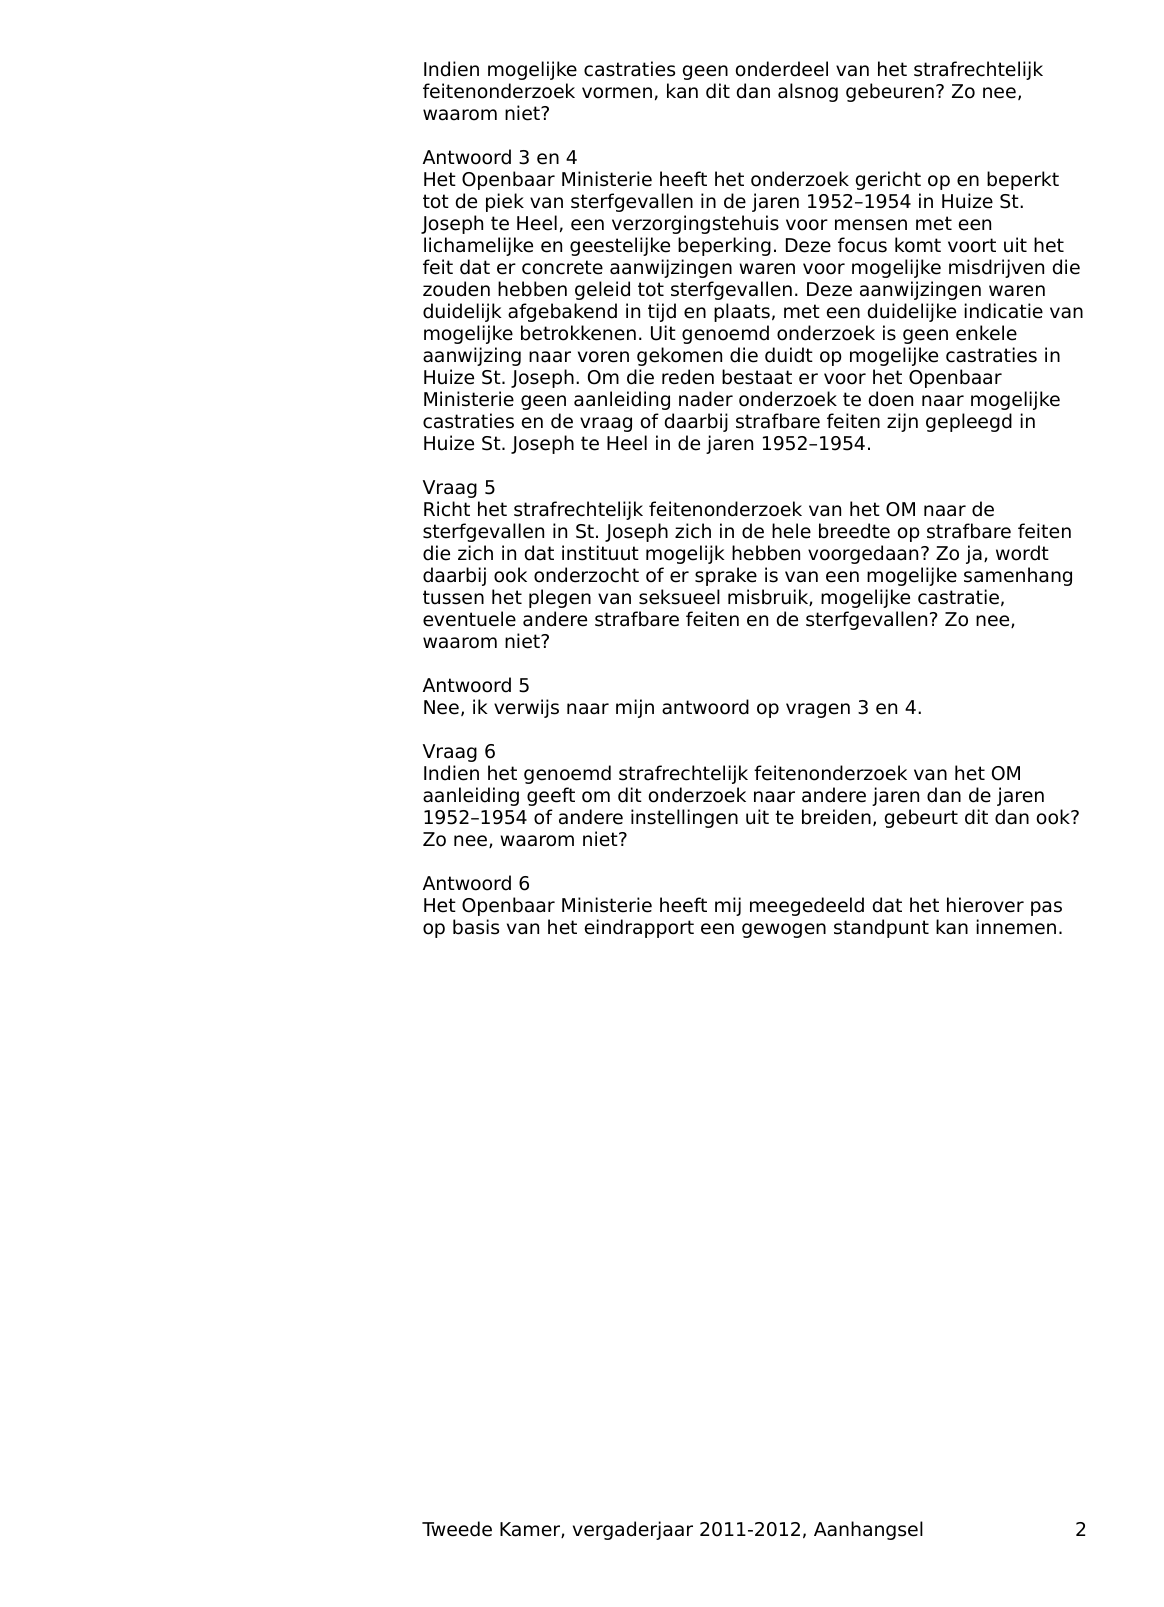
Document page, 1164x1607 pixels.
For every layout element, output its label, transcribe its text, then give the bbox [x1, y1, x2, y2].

text Nee, ik verwijs naar mijn antwoord op vragen 3 en 4. [422, 697, 1087, 719]
text Richt het strafrechtelijk feitenonderzoek van het OM naar de sterfgevallen in St. Joseph zich in de hele breedte op strafbare feiten die zich in dat instituut mogelijk hebben voorgedaan? Zo ja, wordt daarbij ook onderzocht of er sprake is van een mogelijke samenhang tussen het plegen van seksueel misbruik, mogelijke castratie, eventuele andere strafbare feiten en de sterfgevallen? Zo nee, waarom niet? [422, 499, 1087, 653]
text Het Openbaar Ministerie heeft mij meegedeeld dat het hierover pas op basis van het eindrapport een gewogen standpunt kan innemen. [422, 895, 1087, 939]
text Vraag 5 [422, 477, 1087, 499]
text Indien het genoemd strafrechtelijk feitenonderzoek van het OM aanleiding geeft om dit onderzoek naar andere jaren dan de jaren 1952–1954 of andere instellingen uit te breiden, gebeurt dit dan ook? Zo nee, waarom niet? [422, 763, 1087, 851]
text Antwoord 3 en 4 [422, 147, 1087, 169]
text Antwoord 6 [422, 873, 1087, 895]
text Vraag 6 [422, 741, 1087, 763]
text Het Openbaar Ministerie heeft het onderzoek gericht op en beperkt tot de piek van sterfgevallen in de jaren 1952–1954 in Huize St. Joseph te Heel, een verzorgingstehuis voor mensen met een lichamelijke en geestelijke beperking. Deze focus komt voort uit het feit dat er concrete aanwijzingen waren voor mogelijke misdrijven die zouden hebben geleid tot sterfgevallen. Deze aanwijzingen waren duidelijk afgebakend in tijd en plaats, met een duidelijke indicatie van mogelijke betrokkenen. Uit genoemd onderzoek is geen enkele aanwijzing naar voren gekomen die duidt op mogelijke castraties in Huize St. Joseph. Om die reden bestaat er voor het Openbaar Ministerie geen aanleiding nader onderzoek te doen naar mogelijke castraties en de vraag of daarbij strafbare feiten zijn gepleegd in Huize St. Joseph te Heel in de jaren 1952–1954. [422, 169, 1087, 455]
text Indien mogelijke castraties geen onderdeel van het strafrechtelijk feitenonderzoek vormen, kan dit dan alsnog gebeuren? Zo nee, waarom niet? [422, 59, 1087, 125]
text Antwoord 5 [422, 675, 1087, 697]
